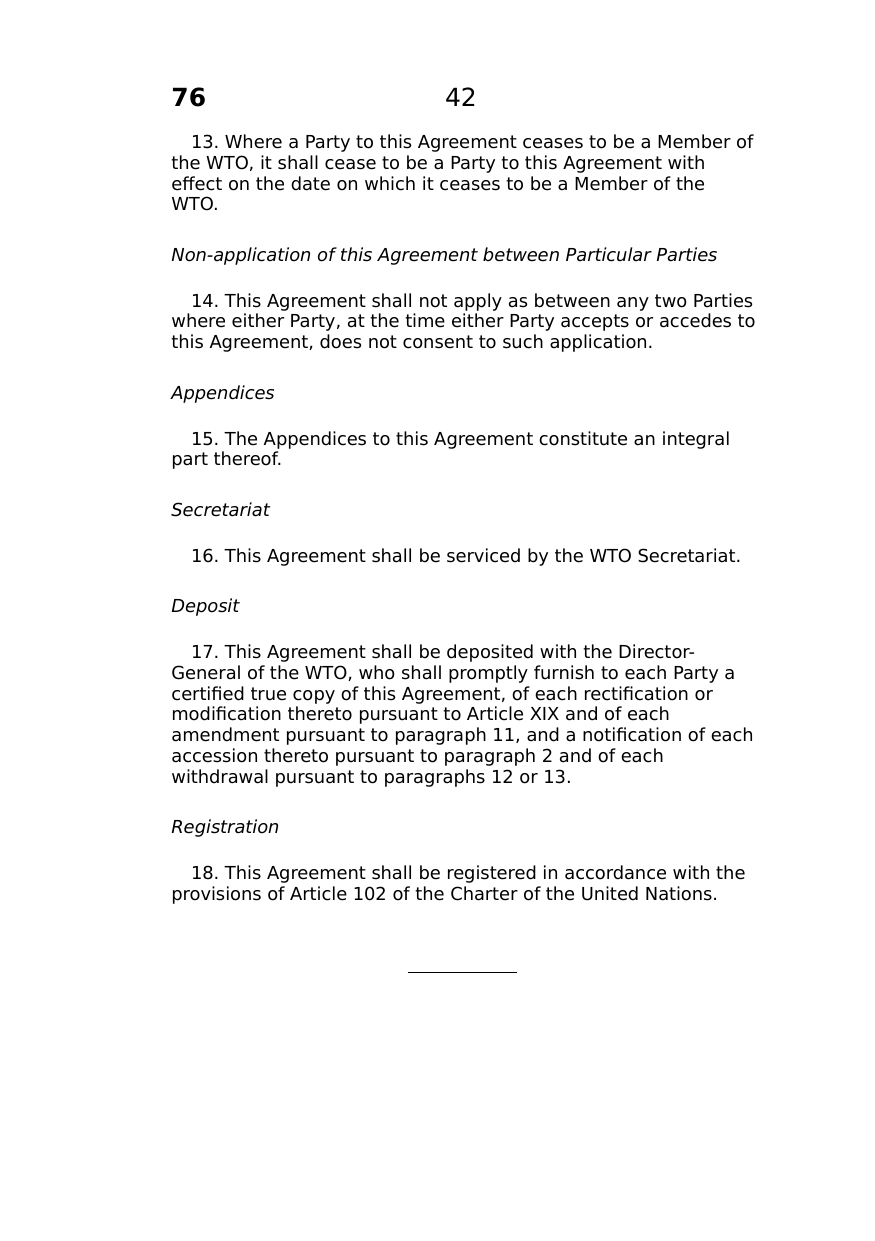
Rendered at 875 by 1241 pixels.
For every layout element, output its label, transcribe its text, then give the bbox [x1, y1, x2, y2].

subtitle Registration [171, 817, 756, 838]
text 17. This Agreement shall be deposited with the Director-General of the WTO, who shall promptly furnish to each Party a certified true copy of this Agreement, of each rectification or modification thereto pursuant to Article XIX and of each amendment pursuant to paragraph 11, and a notification of each accession thereto pursuant to paragraph 2 and of each withdrawal pursuant to paragraphs 12 or 13. [171, 642, 756, 787]
subtitle Secretariat [171, 500, 756, 521]
text 14. This Agreement shall not apply as between any two Parties where either Party, at the time either Party accepts or accedes to this Agreement, does not consent to such application. [171, 291, 756, 353]
text 13. Where a Party to this Agreement ceases to be a Member of the WTO, it shall cease to be a Party to this Agreement with effect on the date on which it ceases to be a Member of the WTO. [171, 132, 756, 215]
subtitle Appendices [171, 383, 756, 403]
subtitle Non-application of this Agreement between Particular Parties [171, 245, 756, 266]
text 15. The Appendices to this Agreement constitute an integral part thereof. [171, 428, 756, 470]
text 18. This Agreement shall be registered in accordance with the provisions of Article 102 of the Charter of the United Nations. [171, 863, 756, 904]
subtitle Deposit [171, 596, 756, 617]
text 16. This Agreement shall be serviced by the WTO Secretariat. [171, 546, 756, 566]
